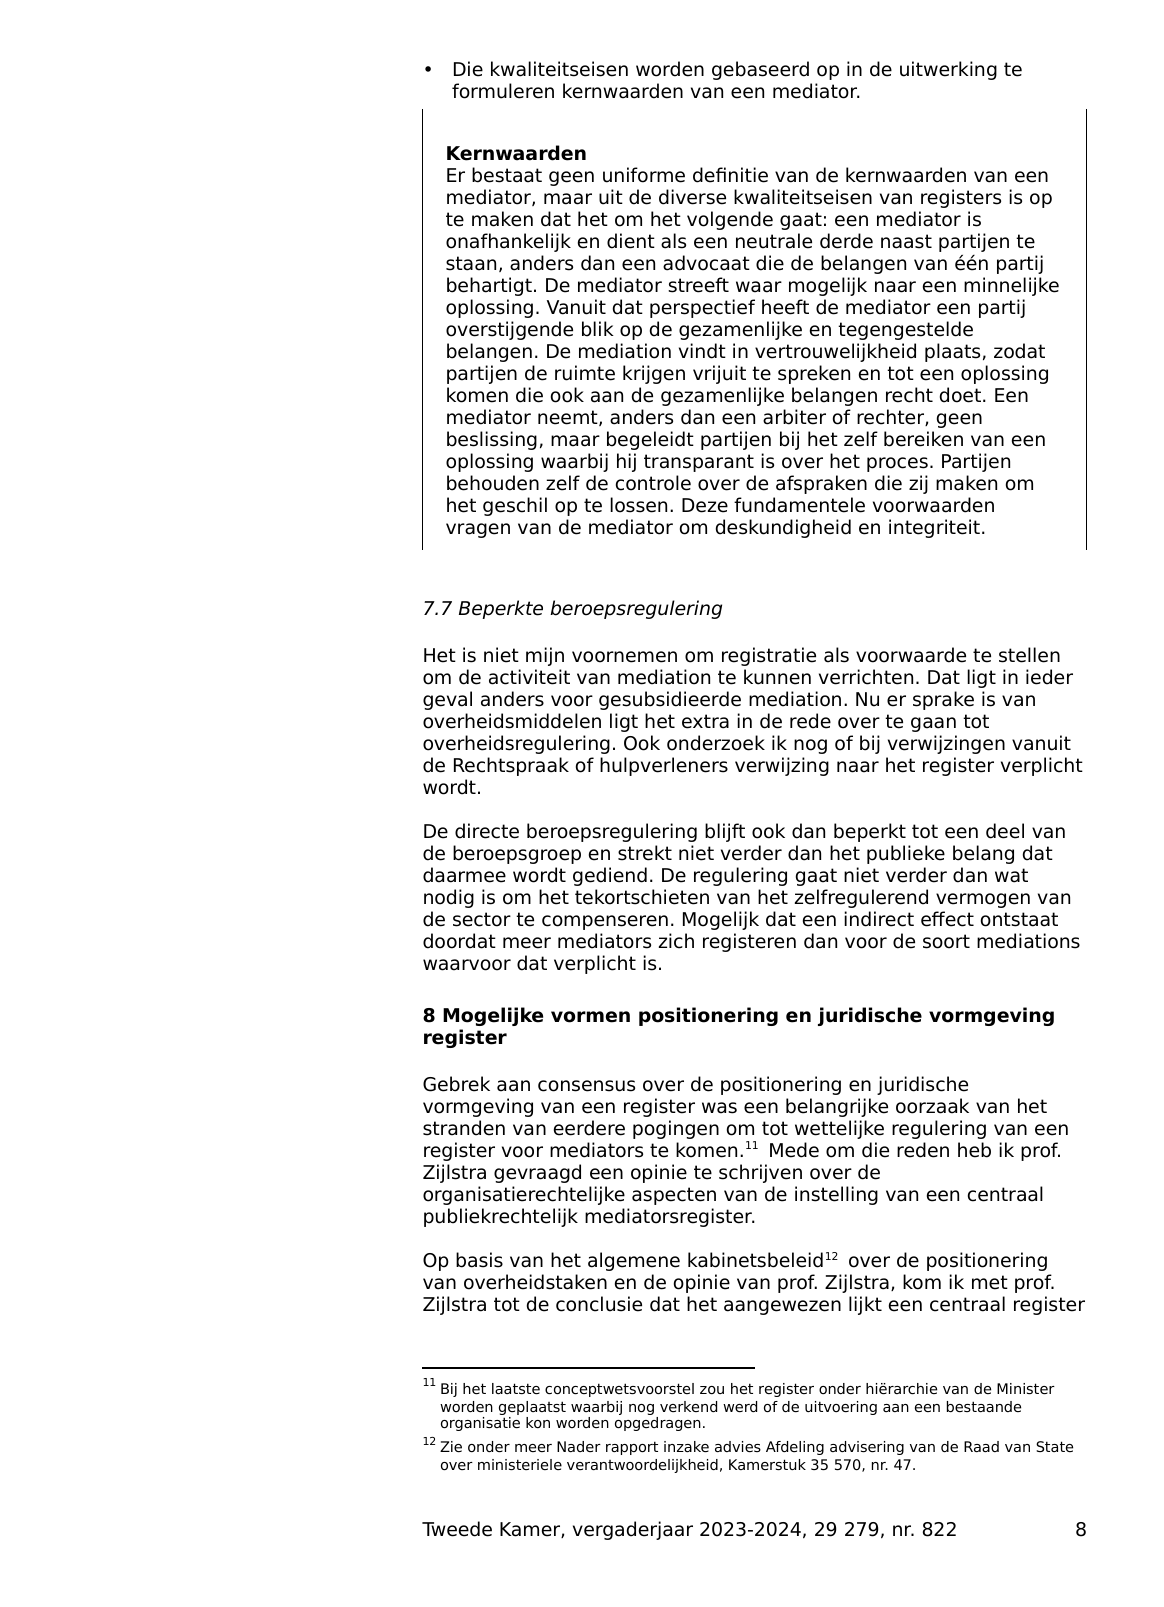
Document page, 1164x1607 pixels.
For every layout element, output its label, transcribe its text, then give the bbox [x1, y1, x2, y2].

text Het is niet mijn voornemen om registratie als voorwaarde te stellen om de activiteit van mediation te kunnen verrichten. Dat ligt in ieder geval anders voor gesubsidieerde mediation. Nu er sprake is van overheidsmiddelen ligt het extra in de rede over te gaan tot overheidsregulering. Ook onderzoek ik nog of bij verwijzingen vanuit de Rechtspraak of hulpverleners verwijzing naar het register verplicht wordt. [422, 645, 1087, 799]
table_header Kernwaarden Er bestaat geen uniforme definitie van de kernwaarden van een mediator, maar uit de diverse kwaliteitseisen van registers is op te maken dat het om het volgende gaat: een mediator is onafhankelijk en dient als een neutrale derde naast partijen te staan, anders dan een advocaat die de belangen van één partij behartigt. De mediator streeft waar mogelijk naar een minnelijke oplossing. Vanuit dat perspectief heeft de mediator een partij overstijgende blik op de gezamenlijke en tegengestelde belangen. De mediation vindt in vertrouwelijkheid plaats, zodat partijen de ruimte krijgen vrijuit te spreken en tot een oplossing komen die ook aan de gezamenlijke belangen recht doet. Een mediator neemt, anders dan een arbiter of rechter, geen beslissing, maar begeleidt partijen bij het zelf bereiken van een oplossing waarbij hij transparant is over het proces. Partijen behouden zelf de controle over de afspraken die zij maken om het geschil op te lossen. Deze fundamentele voorwaarden vragen van de mediator om deskundigheid en integriteit. [423, 109, 1086, 550]
subtitle 8 Mogelijke vormen positionering en juridische vormgeving register [422, 1005, 1087, 1049]
text Op basis van het algemene kabinetsbeleid over de positionering van overheidstaken en de opinie van prof. Zijlstra, kom ik met prof. Zijlstra tot de conclusie dat het aangewezen lijkt een centraal register [422, 1250, 1087, 1316]
text Bij het laatste conceptwetsvoorstel zou het register onder hiërarchie van de Minister worden geplaatst waarbij nog verkend werd of de uitvoering aan een bestaande organisatie kon worden opgedragen. [422, 1377, 1087, 1432]
text • Die kwaliteitseisen worden gebaseerd op in de uitwerking te formuleren kernwaarden van een mediator. [422, 59, 1087, 103]
text Gebrek aan consensus over de positionering en juridische vormgeving van een register was een belangrijke oorzaak van het stranden van eerdere pogingen om tot wettelijke regulering van een register voor mediators te komen. Mede om die reden heb ik prof. Zijlstra gevraagd een opinie te schrijven over de organisatierechtelijke aspecten van de instelling van een centraal publiekrechtelijk mediatorsregister. [422, 1074, 1087, 1228]
subtitle 7.7 Beperkte beroepsregulering [422, 598, 1087, 620]
text Zie onder meer Nader rapport inzake advies Afdeling advisering van de Raad van State over ministeriele verantwoordelijkheid, Kamerstuk 35 570, nr. 47. [422, 1435, 1087, 1474]
text De directe beroepsregulering blijft ook dan beperkt tot een deel van de beroepsgroep en strekt niet verder dan het publieke belang dat daarmee wordt gediend. De regulering gaat niet verder dan wat nodig is om het tekortschieten van het zelfregulerend vermogen van de sector te compenseren. Mogelijk dat een indirect effect ontstaat doordat meer mediators zich registeren dan voor de soort mediations waarvoor dat verplicht is. [422, 821, 1087, 975]
